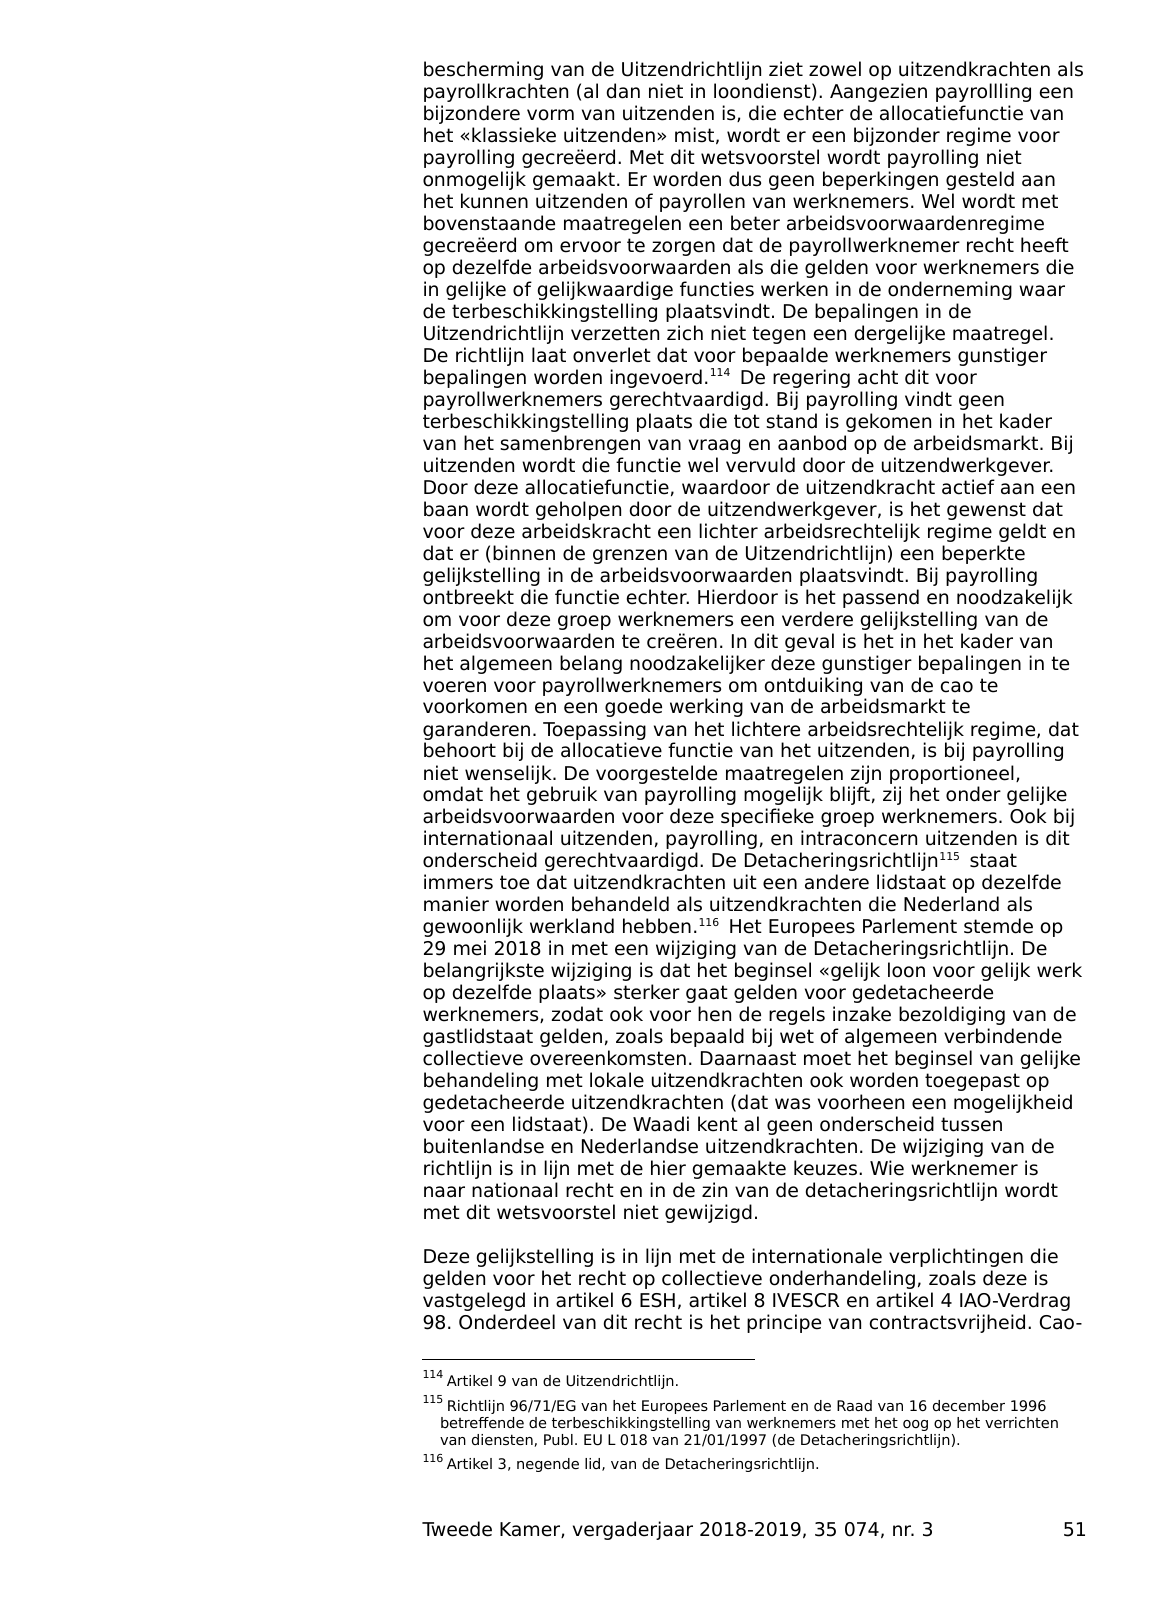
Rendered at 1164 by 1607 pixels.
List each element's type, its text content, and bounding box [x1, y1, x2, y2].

text Deze gelijkstelling is in lijn met de internationale verplichtingen die gelden voor het recht op collectieve onderhandeling, zoals deze is vastgelegd in artikel 6 ESH, artikel 8 IVESCR en artikel 4 IAO-Verdrag 98. Onderdeel van dit recht is het principe van contractsvrijheid. Cao- [422, 1246, 1087, 1334]
text Artikel 3, negende lid, van de Detacheringsrichtlijn. [422, 1452, 1087, 1474]
text Richtlijn 96/71/EG van het Europees Parlement en de Raad van 16 december 1996 betreffende de terbeschikkingstelling van werknemers met het oog op het verrichten van diensten, Publ. EU L 018 van 21/01/1997 (de Detacheringsrichtlijn). [422, 1393, 1087, 1449]
text bescherming van de Uitzendrichtlijn ziet zowel op uitzendkrachten als payrollkrachten (al dan niet in loondienst). Aangezien payrollling een bijzondere vorm van uitzenden is, die echter de allocatiefunctie van het «klassieke uitzenden» mist, wordt er een bijzonder regime voor payrolling gecreëerd. Met dit wetsvoorstel wordt payrolling niet onmogelijk gemaakt. Er worden dus geen beperkingen gesteld aan het kunnen uitzenden of payrollen van werknemers. Wel wordt met bovenstaande maatregelen een beter arbeidsvoorwaardenregime gecreëerd om ervoor te zorgen dat de payrollwerknemer recht heeft op dezelfde arbeidsvoorwaarden als die gelden voor werknemers die in gelijke of gelijkwaardige functies werken in de onderneming waar de terbeschikkingstelling plaatsvindt. De bepalingen in de Uitzendrichtlijn verzetten zich niet tegen een dergelijke maatregel. De richtlijn laat onverlet dat voor bepaalde werknemers gunstiger bepalingen worden ingevoerd. De regering acht dit voor payrollwerknemers gerechtvaardigd. Bij payrolling vindt geen terbeschikkingstelling plaats die tot stand is gekomen in het kader van het samenbrengen van vraag en aanbod op de arbeidsmarkt. Bij uitzenden wordt die functie wel vervuld door de uitzendwerkgever. Door deze allocatiefunctie, waardoor de uitzendkracht actief aan een baan wordt geholpen door de uitzendwerkgever, is het gewenst dat voor deze arbeidskracht een lichter arbeidsrechtelijk regime geldt en dat er (binnen de grenzen van de Uitzendrichtlijn) een beperkte gelijkstelling in de arbeidsvoorwaarden plaatsvindt. Bij payrolling ontbreekt die functie echter. Hierdoor is het passend en noodzakelijk om voor deze groep werknemers een verdere gelijkstelling van de arbeidsvoorwaarden te creëren. In dit geval is het in het kader van het algemeen belang noodzakelijker deze gunstiger bepalingen in te voeren voor payrollwerknemers om ontduiking van de cao te voorkomen en een goede werking van de arbeidsmarkt te garanderen. Toepassing van het lichtere arbeidsrechtelijk regime, dat behoort bij de allocatieve functie van het uitzenden, is bij payrolling niet wenselijk. De voorgestelde maatregelen zijn proportioneel, omdat het gebruik van payrolling mogelijk blijft, zij het onder gelijke arbeidsvoorwaarden voor deze specifieke groep werknemers. Ook bij internationaal uitzenden, payrolling, en intraconcern uitzenden is dit onderscheid gerechtvaardigd. De Detacheringsrichtlijn staat immers toe dat uitzendkrachten uit een andere lidstaat op dezelfde manier worden behandeld als uitzendkrachten die Nederland als gewoonlijk werkland hebben. Het Europees Parlement stemde op 29 mei 2018 in met een wijziging van de Detacheringsrichtlijn. De belangrijkste wijziging is dat het beginsel «gelijk loon voor gelijk werk op dezelfde plaats» sterker gaat gelden voor gedetacheerde werknemers, zodat ook voor hen de regels inzake bezoldiging van de gastlidstaat gelden, zoals bepaald bij wet of algemeen verbindende collectieve overeenkomsten. Daarnaast moet het beginsel van gelijke behandeling met lokale uitzendkrachten ook worden toegepast op gedetacheerde uitzendkrachten (dat was voorheen een mogelijkheid voor een lidstaat). De Waadi kent al geen onderscheid tussen buitenlandse en Nederlandse uitzendkrachten. De wijziging van de richtlijn is in lijn met de hier gemaakte keuzes. Wie werknemer is naar nationaal recht en in de zin van de detacheringsrichtlijn wordt met dit wetsvoorstel niet gewijzigd. [422, 59, 1087, 1224]
text Artikel 9 van de Uitzendrichtlijn. [422, 1368, 1087, 1391]
